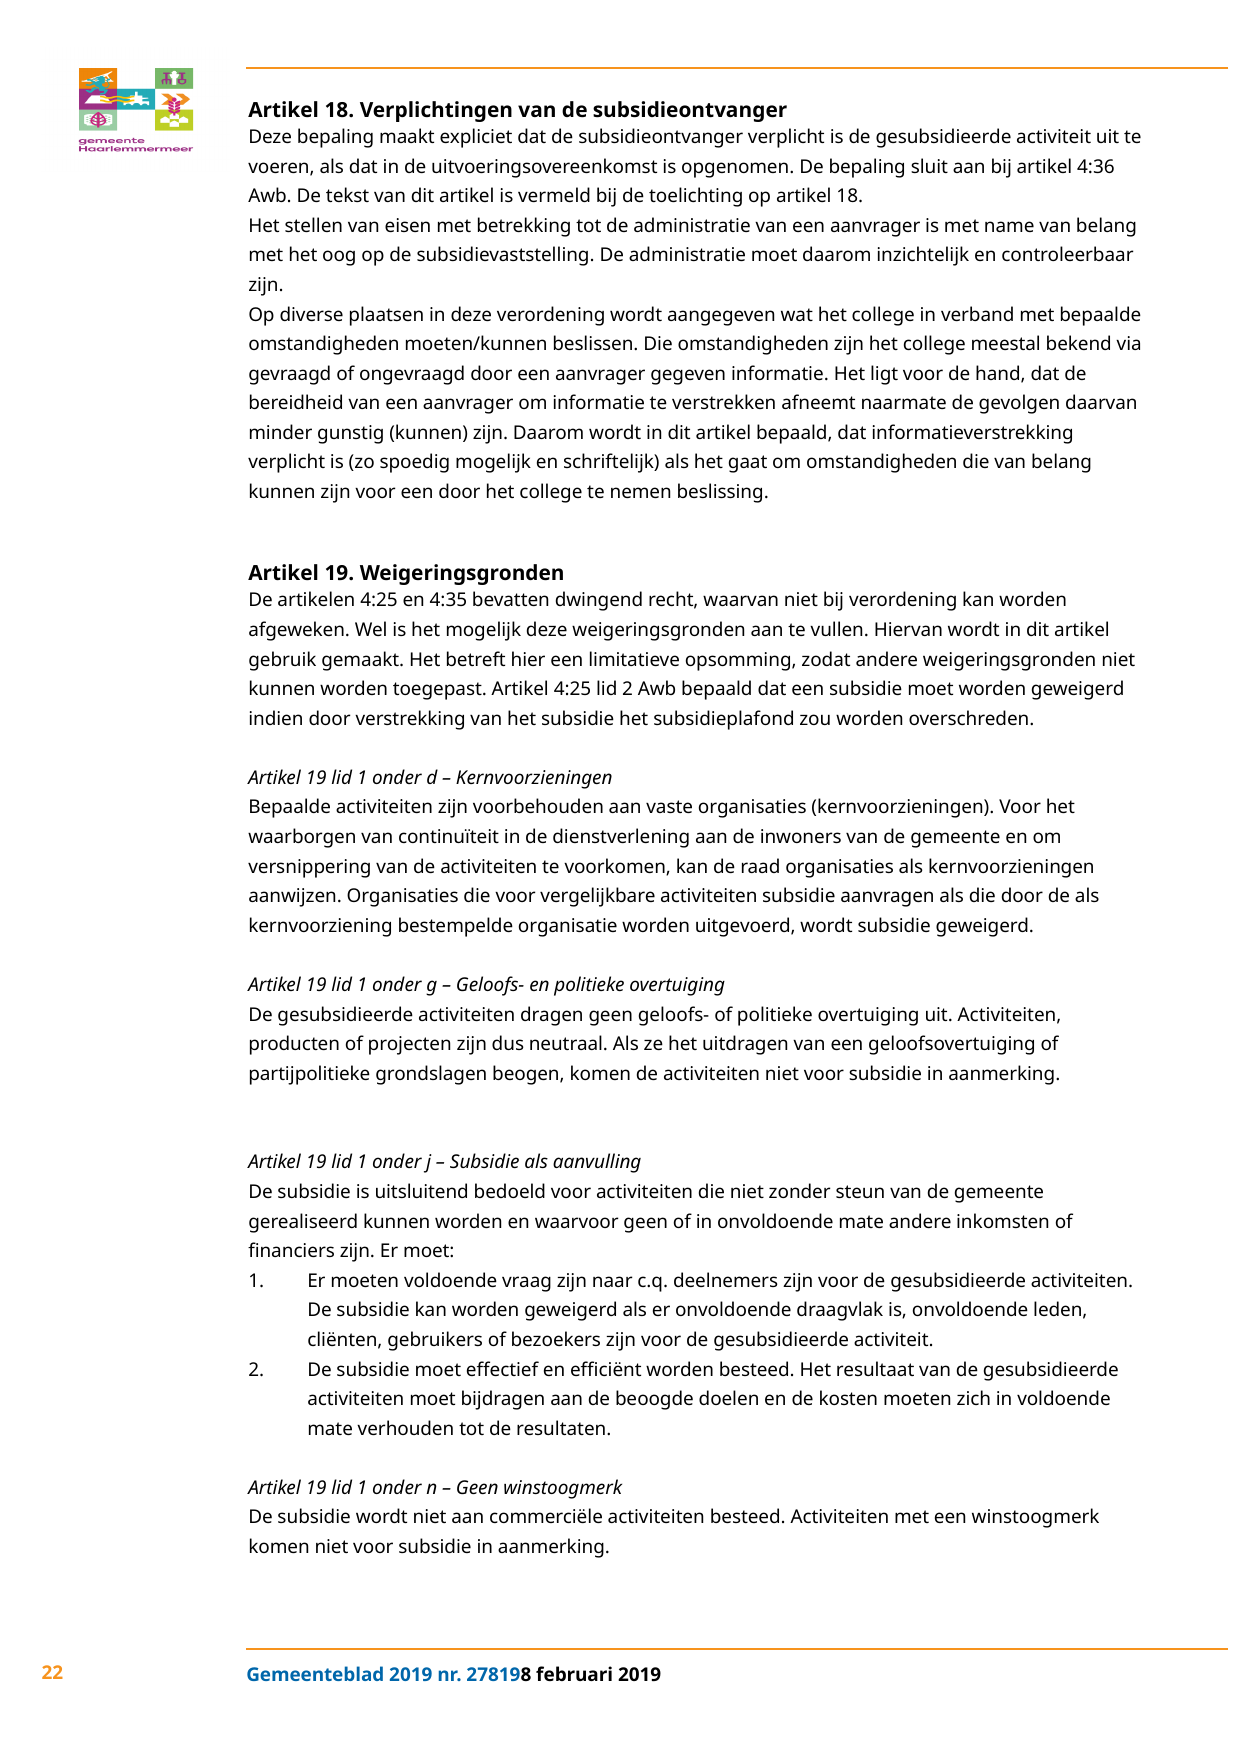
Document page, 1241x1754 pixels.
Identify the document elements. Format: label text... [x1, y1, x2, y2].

text Artikel 19 lid 1 onder g – Geloofs- en politieke overtuiging [248, 971, 1152, 997]
text De artikelen 4:25 en 4:35 bevatten dwingend recht, waarvan niet bij verordening kan worden afgeweken. Wel is het mogelijk deze weigeringsgronden aan te vullen. Hiervan wordt in dit artikel gebruik gemaakt. Het betreft hier een limitatieve opsomming, zodat andere weigeringsgronden niet kunnen worden toegepast. Artikel 4:25 lid 2 Awb bepaald dat een subsidie moet worden geweigerd indien door verstrekking van het subsidie het subsidieplafond zou worden overschreden. [248, 587, 1152, 731]
text Artikel 19 lid 1 onder d – Kernvoorzieningen [248, 764, 1152, 790]
text Bepaalde activiteiten zijn voorbehouden aan vaste organisaties (kernvoorzieningen). Voor het waarborgen van continuïteit in de dienstverlening aan de inwoners van de gemeente en om versnippering van de activiteiten te voorkomen, kan de raad organisaties als kernvoorzieningen aanwijzen. Organisaties die voor vergelijkbare activiteiten subsidie aanvragen als die door de als kernvoorziening bestempelde organisatie worden uitgevoerd, wordt subsidie geweigerd. [248, 794, 1152, 938]
text De subsidie is uitsluitend bedoeld voor activiteiten die niet zonder steun van de gemeente gerealiseerd kunnen worden en waarvoor geen of in onvoldoende mate andere inkomsten of financiers zijn. Er moet: [248, 1178, 1152, 1263]
text Het stellen van eisen met betrekking tot de administratie van een aanvrager is met name van belang met het oog op de subsidievaststelling. De administratie moet daarom inzichtelijk en controleerbaar zijn. [248, 212, 1152, 297]
text Deze bepaling maakt expliciet dat de subsidieontvanger verplicht is de gesubsidieerde activiteit uit te voeren, als dat in de uitvoeringsovereenkomst is opgenomen. De bepaling sluit aan bij artikel 4:36 Awb. De tekst van dit artikel is vermeld bij de toelichting op artikel 18. [248, 123, 1152, 208]
list Er moeten voldoende vraag zijn naar c.q. deelnemers zijn voor de gesubsidieerde activiteiten. De subsidie kan worden geweigerd als er onvoldoende draagvlak is, onvoldoende leden, cliënten, gebruikers of bezoekers zijn voor de gesubsidieerde activiteit. [248, 1267, 1152, 1352]
text Artikel 18. Verplichtingen van de subsidieontvanger [248, 95, 1152, 123]
list De subsidie moet effectief en efficiënt worden besteed. Het resultaat van de gesubsidieerde activiteiten moet bijdragen aan de beoogde doelen en de kosten moeten zich in voldoende mate verhouden tot de resultaten. [248, 1356, 1152, 1441]
text Artikel 19 lid 1 onder n – Geen winstoogmerk [248, 1474, 1152, 1500]
text Artikel 19 lid 1 onder j – Subsidie als aanvulling [248, 1149, 1152, 1174]
picture [41, 47, 231, 172]
text De subsidie wordt niet aan commerciële activiteiten besteed. Activiteiten met een winstoogmerk komen niet voor subsidie in aanmerking. [248, 1504, 1152, 1559]
text De gesubsidieerde activiteiten dragen geen geloofs- of politieke overtuiging uit. Activiteiten, producten of projecten zijn dus neutraal. Als ze het uitdragen van een geloofsovertuiging of partijpolitieke grondslagen beogen, komen de activiteiten niet voor subsidie in aanmerking. [248, 1001, 1152, 1086]
text Artikel 19. Weigeringsgronden [248, 558, 1152, 587]
text Op diverse plaatsen in deze verordening wordt aangegeven wat het college in verband met bepaalde omstandigheden moeten/kunnen beslissen. Die omstandigheden zijn het college meestal bekend via gevraagd of ongevraagd door een aanvrager gegeven informatie. Het ligt voor de hand, dat de bereidheid van een aanvrager om informatie te verstrekken afneemt naarmate de gevolgen daarvan minder gunstig (kunnen) zijn. Daarom wordt in dit artikel bepaald, dat informatieverstrekking verplicht is (zo spoedig mogelijk en schriftelijk) als het gaat om omstandigheden die van belang kunnen zijn voor een door het college te nemen beslissing. [248, 301, 1152, 504]
